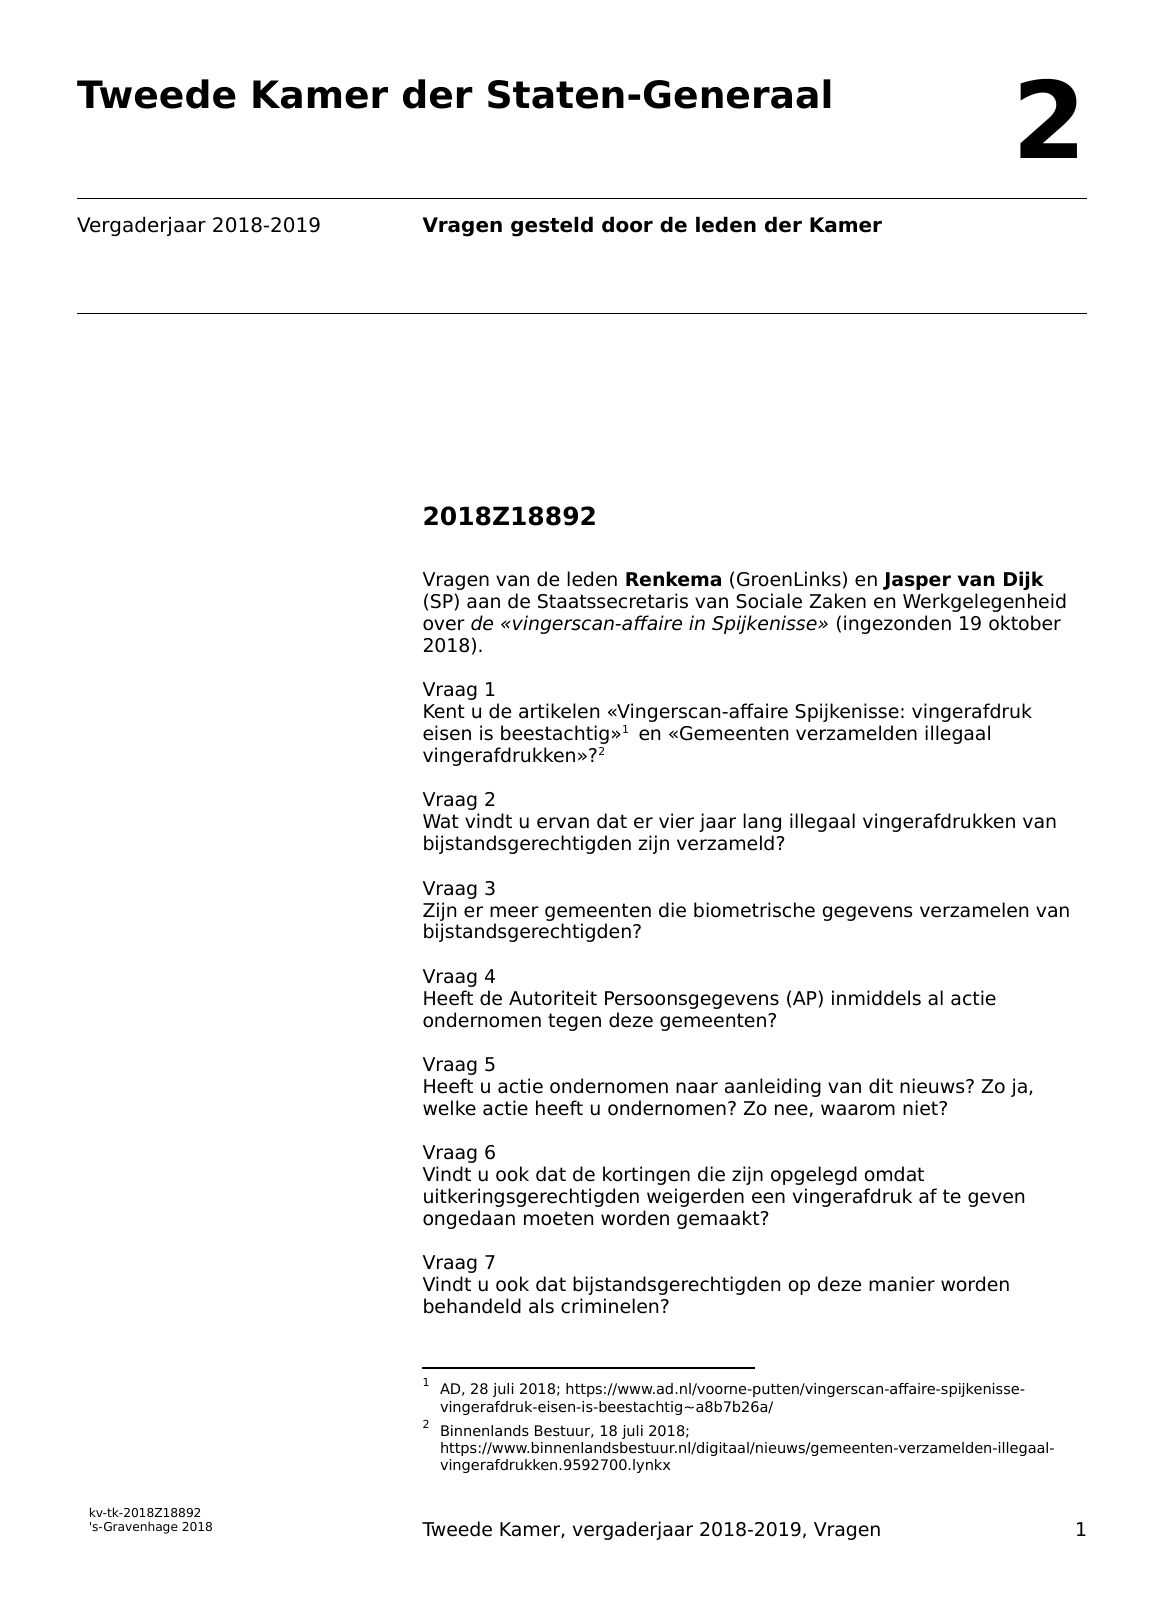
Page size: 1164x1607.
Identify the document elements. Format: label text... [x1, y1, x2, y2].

text Vindt u ook dat bijstandsgerechtigden op deze manier worden behandeld als criminelen? [422, 1274, 1087, 1318]
text Vraag 6 [422, 1142, 1087, 1164]
text Binnenlands Bestuur, 18 juli 2018; https://www.binnenlandsbestuur.nl/digitaal/nieuws/gemeenten-verzamelden-illegaal-vingerafdrukken.9592700.lynkx [422, 1418, 1087, 1474]
text Vraag 1 [422, 679, 1087, 701]
text Heeft u actie ondernomen naar aanleiding van dit nieuws? Zo ja, welke actie heeft u ondernomen? Zo nee, waarom niet? [422, 1076, 1087, 1120]
text 's-Gravenhage 2018 [88, 1520, 323, 1534]
text Wat vindt u ervan dat er vier jaar lang illegaal vingerafdrukken van bijstandsgerechtigden zijn verzameld? [422, 811, 1087, 855]
table_header Tweede Kamer der Staten-Generaal [77, 59, 886, 198]
text Vraag 7 [422, 1252, 1087, 1274]
text Vindt u ook dat de kortingen die zijn opgelegd omdat uitkeringsgerechtigden weigerden een vingerafdruk af te geven ongedaan moeten worden gemaakt? [422, 1164, 1087, 1230]
text Zijn er meer gemeenten die biometrische gegevens verzamelen van bijstandsgerechtigden? [422, 899, 1087, 943]
text Heeft de Autoriteit Persoonsgegevens (AP) inmiddels al actie ondernomen tegen deze gemeenten? [422, 988, 1087, 1032]
text AD, 28 juli 2018; https://www.ad.nl/voorne-putten/vingerscan-affaire-spijkenisse-vingerafdruk-eisen-is-beestachtig~a8b7b26a/ [422, 1377, 1087, 1416]
text Vraag 5 [422, 1054, 1087, 1076]
text Vraag 2 [422, 789, 1087, 811]
table_cell Vragen gesteld door de leden der Kamer [422, 199, 1087, 313]
text Vragen van de leden Renkema (GroenLinks) en Jasper van Dijk (SP) aan de Staatssecretaris van Sociale Zaken en Werkgelegenheid over de «vingerscan-affaire in Spijkenisse» (ingezonden 19 oktober 2018). [422, 569, 1087, 657]
text 2018Z18892 [422, 502, 1087, 531]
table_header 2 [886, 59, 1087, 198]
text Vraag 4 [422, 966, 1087, 988]
table_cell Vergaderjaar 2018-2019 [77, 199, 422, 313]
text Kent u de artikelen «Vingerscan-affaire Spijkenisse: vingerafdruk eisen is beestachtig» en «Gemeenten verzamelden illegaal vingerafdrukken»? [422, 701, 1087, 767]
text Vraag 3 [422, 877, 1087, 899]
text kv-tk-2018Z18892 [88, 1506, 323, 1520]
